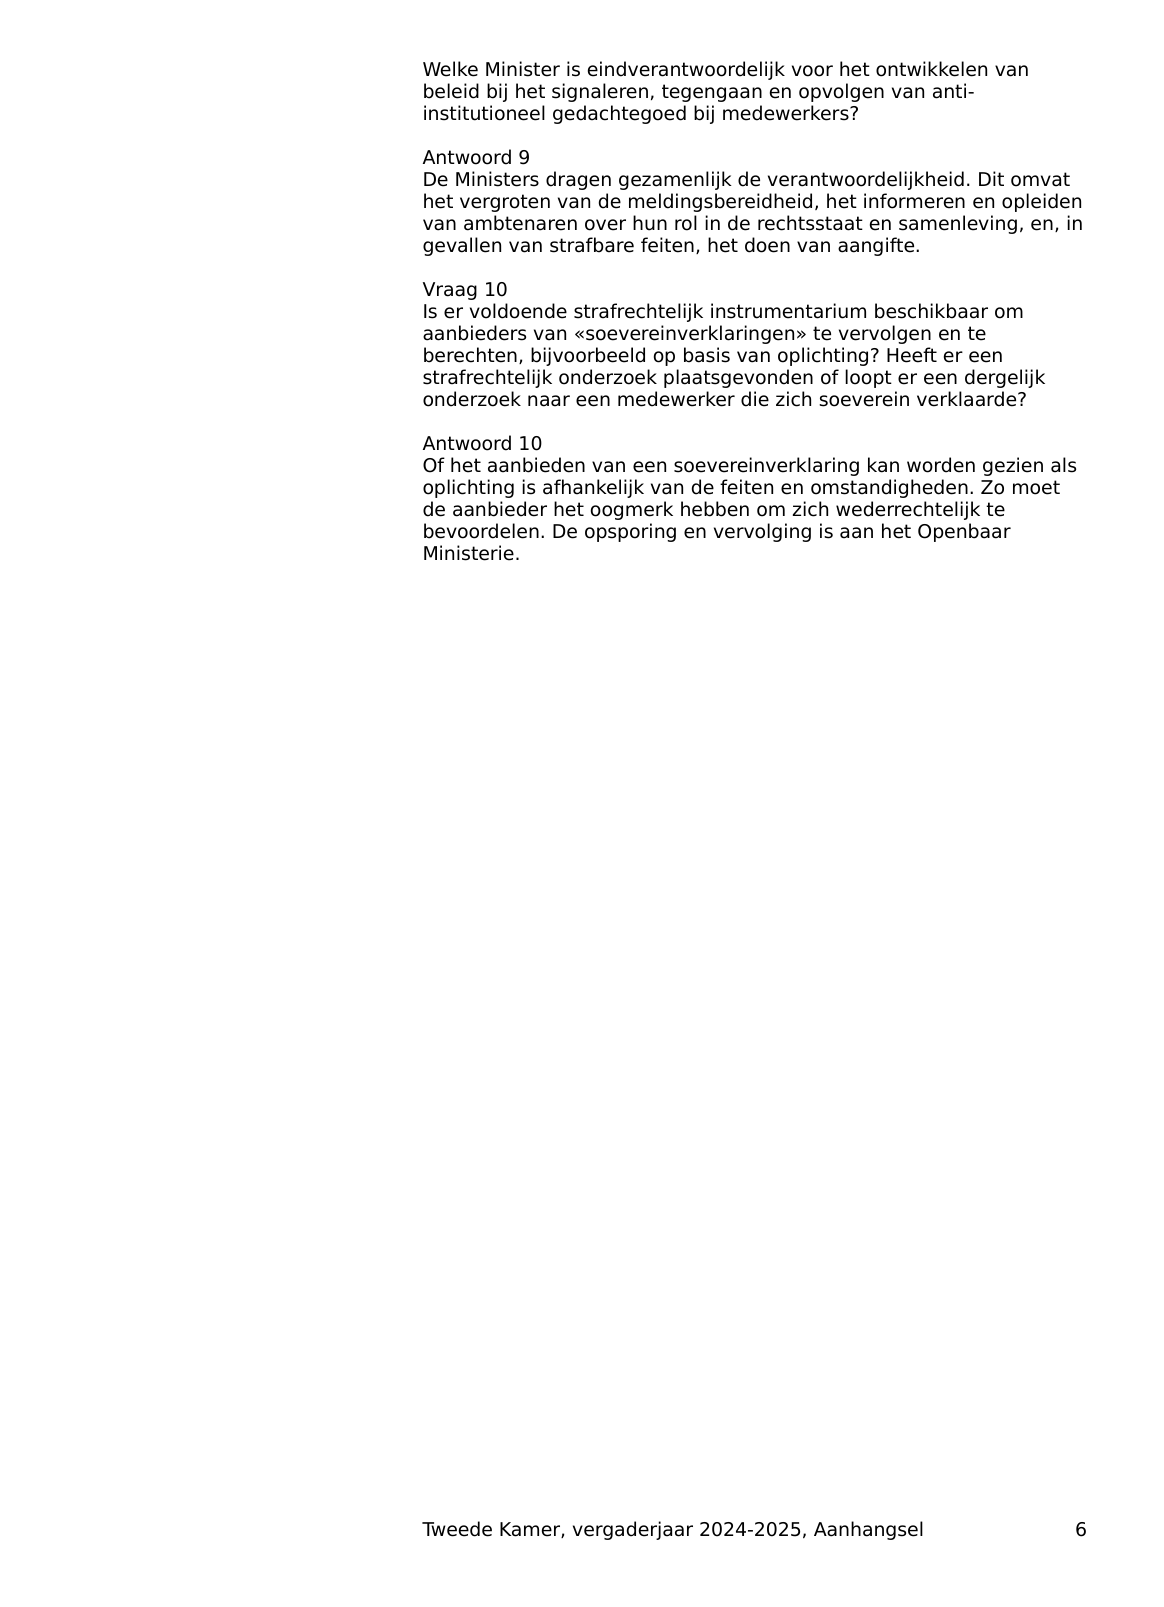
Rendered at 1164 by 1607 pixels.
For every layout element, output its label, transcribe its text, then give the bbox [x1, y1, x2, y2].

text Antwoord 10 [422, 433, 1087, 455]
text Welke Minister is eindverantwoordelijk voor het ontwikkelen van beleid bij het signaleren, tegengaan en opvolgen van anti-institutioneel gedachtegoed bij medewerkers? [422, 59, 1087, 125]
text Antwoord 9 [422, 147, 1087, 169]
text Vraag 10 [422, 279, 1087, 301]
text Of het aanbieden van een soevereinverklaring kan worden gezien als oplichting is afhankelijk van de feiten en omstandigheden. Zo moet de aanbieder het oogmerk hebben om zich wederrechtelijk te bevoordelen. De opsporing en vervolging is aan het Openbaar Ministerie. [422, 455, 1087, 565]
text Is er voldoende strafrechtelijk instrumentarium beschikbaar om aanbieders van «soevereinverklaringen» te vervolgen en te berechten, bijvoorbeeld op basis van oplichting? Heeft er een strafrechtelijk onderzoek plaatsgevonden of loopt er een dergelijk onderzoek naar een medewerker die zich soeverein verklaarde? [422, 301, 1087, 411]
text De Ministers dragen gezamenlijk de verantwoordelijkheid. Dit omvat het vergroten van de meldingsbereidheid, het informeren en opleiden van ambtenaren over hun rol in de rechtsstaat en samenleving, en, in gevallen van strafbare feiten, het doen van aangifte. [422, 169, 1087, 257]
